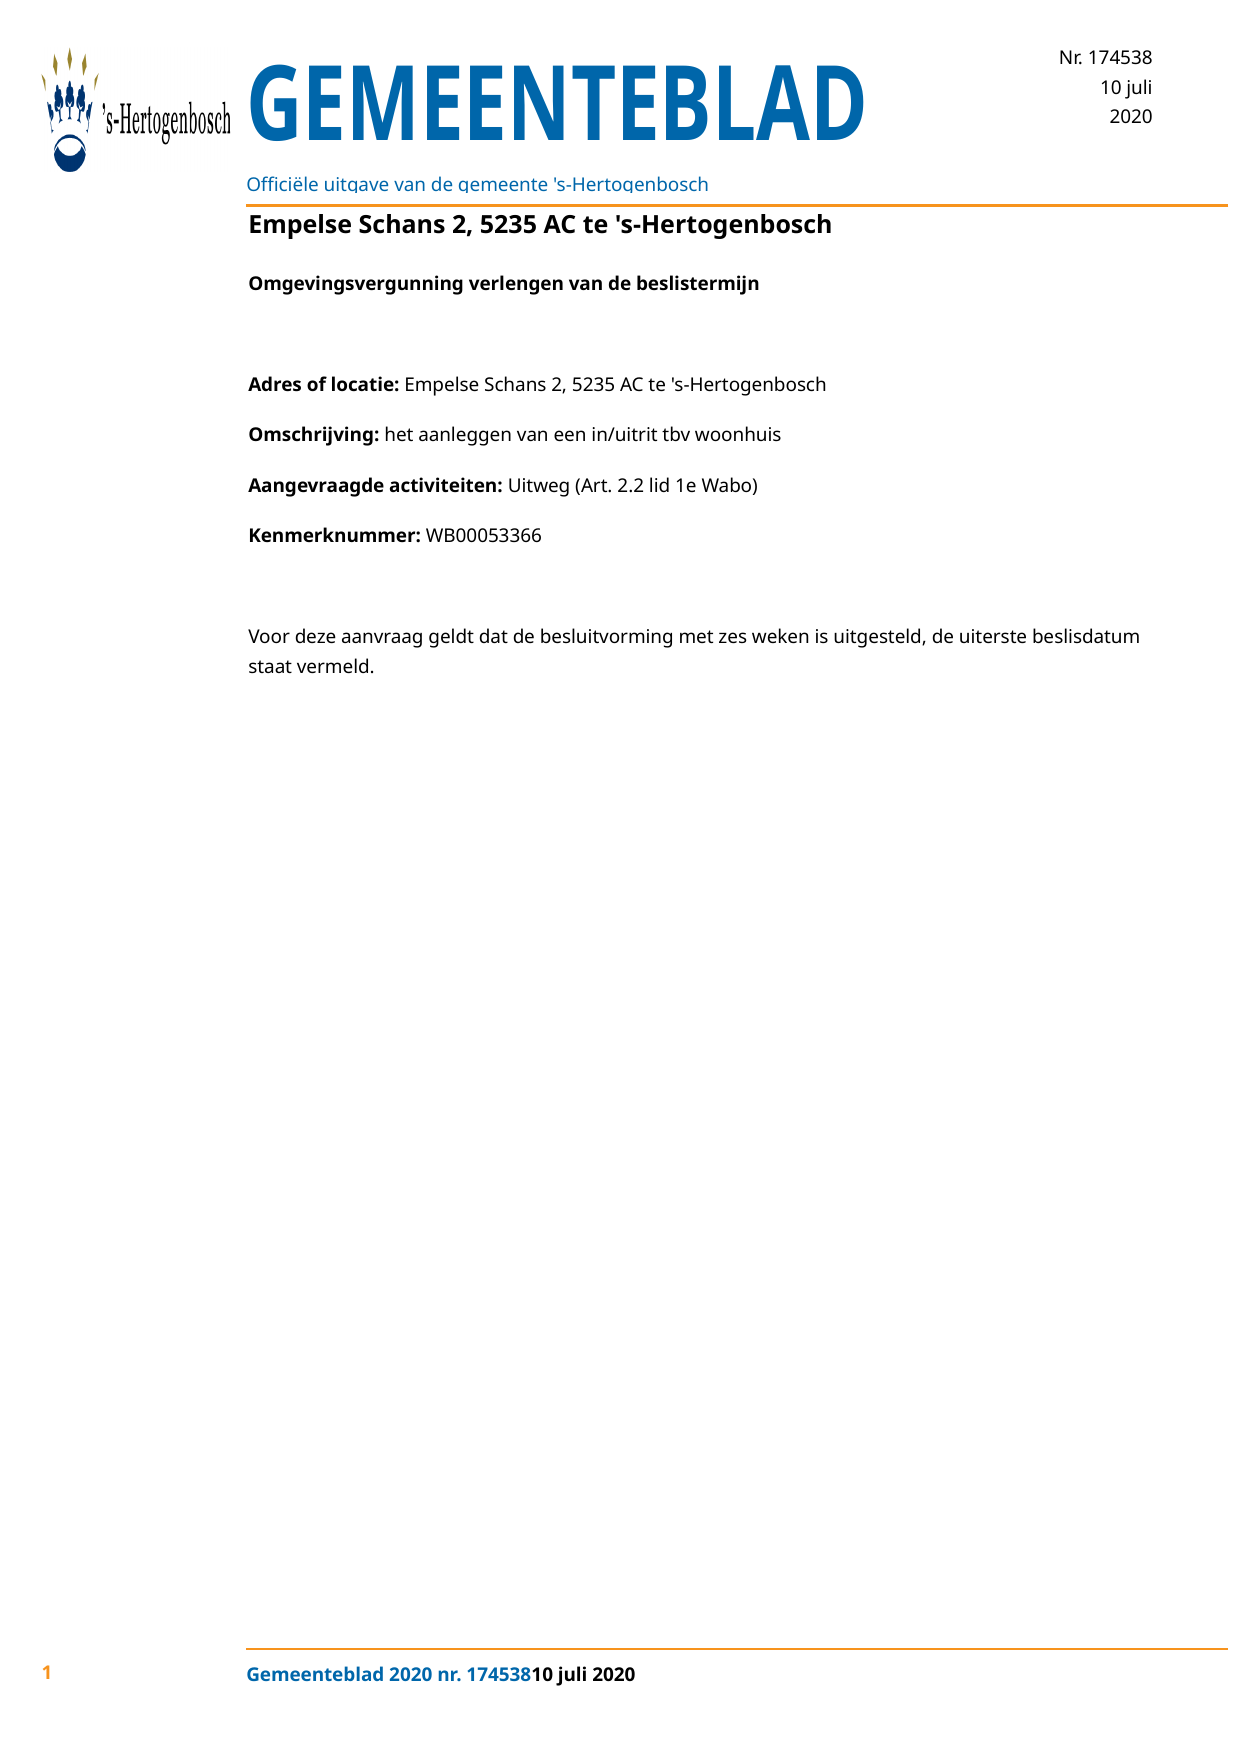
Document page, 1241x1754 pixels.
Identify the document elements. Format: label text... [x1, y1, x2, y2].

text Kenmerknummer: WB00053366 [248, 522, 1152, 548]
text Aangevraagde activiteiten: Uitweg (Art. 2.2 lid 1e Wabo) [248, 472, 1152, 498]
text Omschrijving: het aanleggen van een in/uitrit tbv woonhuis [248, 422, 1152, 447]
text Adres of locatie: Empelse Schans 2, 5235 AC te 's-Hertogenbosch [248, 371, 1152, 397]
text Omgevingsvergunning verlengen van de beslistermijn [248, 270, 1152, 296]
picture [41, 47, 231, 172]
text Voor deze aanvraag geldt dat de besluitvorming met zes weken is uitgesteld, de uiterste beslisdatum staat vermeld. [248, 623, 1152, 678]
text Empelse Schans 2, 5235 AC te 's-Hertogenbosch [248, 207, 1152, 241]
